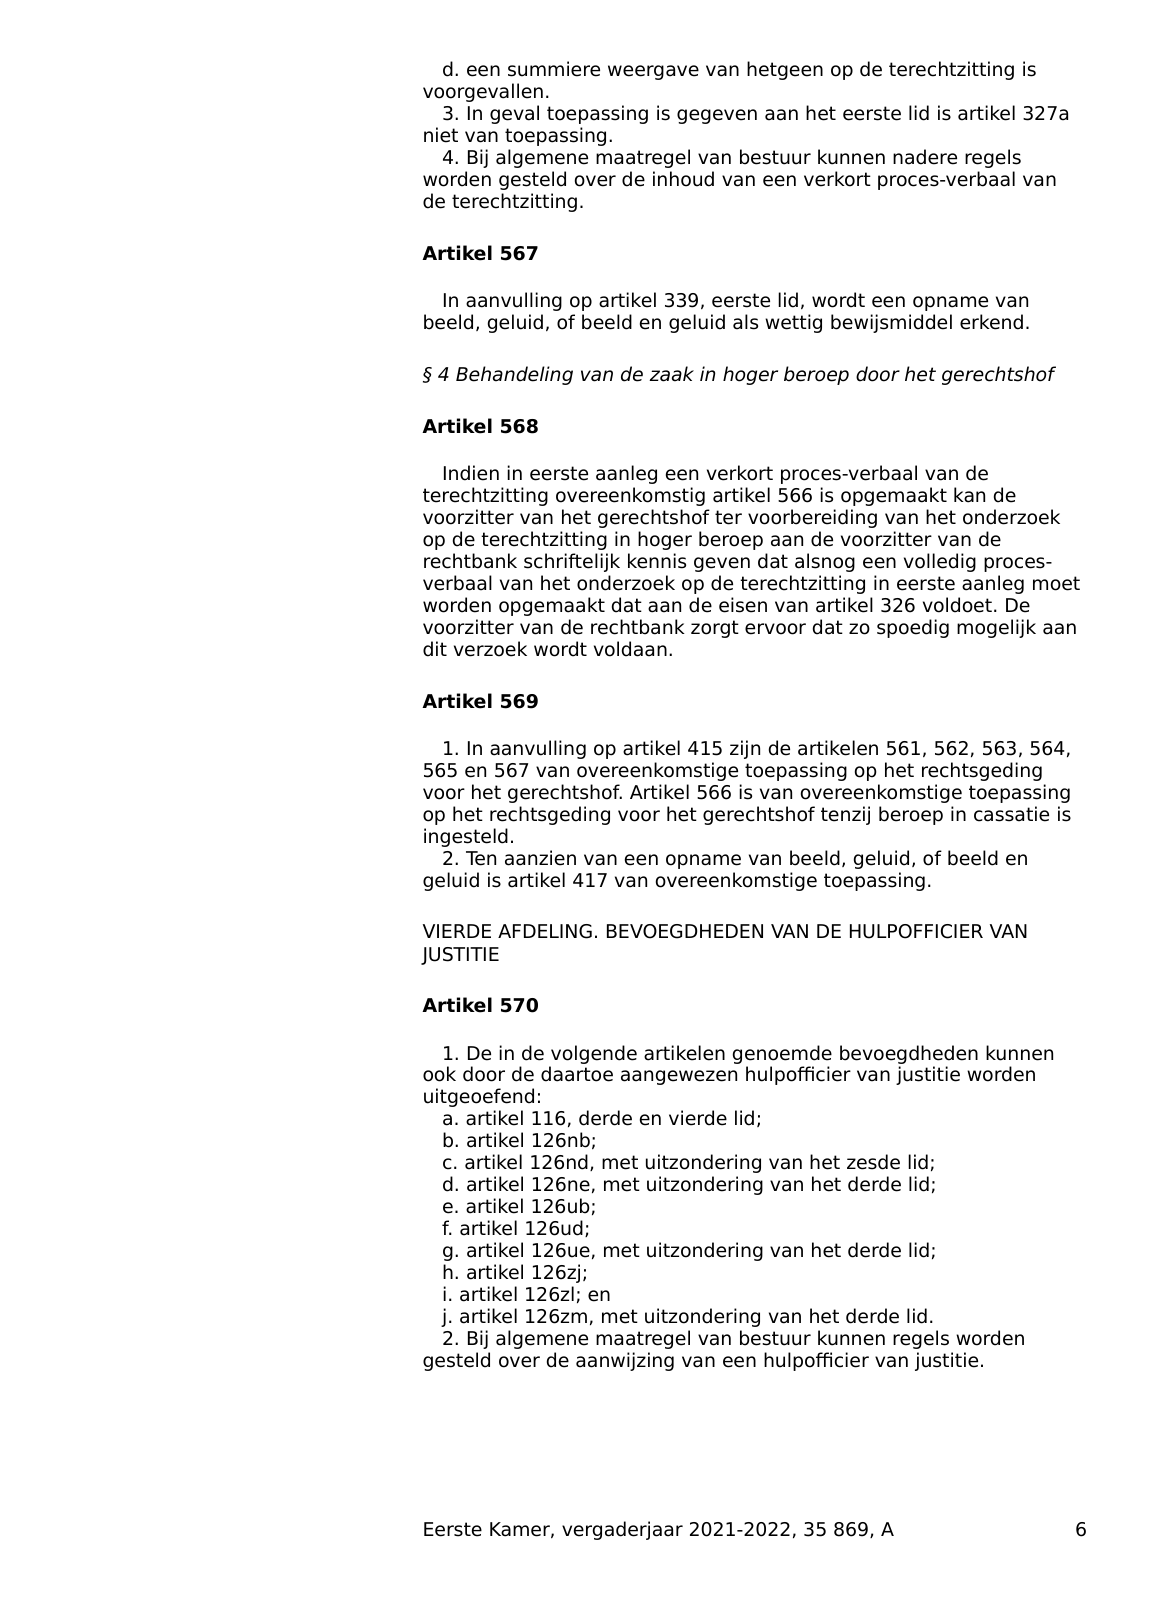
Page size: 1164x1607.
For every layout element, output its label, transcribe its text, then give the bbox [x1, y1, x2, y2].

text 4. Bij algemene maatregel van bestuur kunnen nadere regels worden gesteld over de inhoud van een verkort proces-verbaal van de terechtzitting. [422, 147, 1087, 213]
text 2. Ten aanzien van een opname van beeld, geluid, of beeld en geluid is artikel 417 van overeenkomstige toepassing. [422, 847, 1087, 891]
text d. een summiere weergave van hetgeen op de terechtzitting is voorgevallen. [422, 59, 1087, 103]
text d. artikel 126ne, met uitzondering van het derde lid; [422, 1174, 1087, 1196]
text 2. Bij algemene maatregel van bestuur kunnen regels worden gesteld over de aanwijzing van een hulpofficier van justitie. [422, 1328, 1087, 1372]
text g. artikel 126ue, met uitzondering van het derde lid; [422, 1240, 1087, 1262]
text i. artikel 126zl; en [422, 1284, 1087, 1306]
text c. artikel 126nd, met uitzondering van het zesde lid; [422, 1152, 1087, 1174]
text 1. In aanvulling op artikel 415 zijn de artikelen 561, 562, 563, 564, 565 en 567 van overeenkomstige toepassing op het rechtsgeding voor het gerechtshof. Artikel 566 is van overeenkomstige toepassing op het rechtsgeding voor het gerechtshof tenzij beroep in cassatie is ingesteld. [422, 738, 1087, 847]
text 1. De in de volgende artikelen genoemde bevoegdheden kunnen ook door de daartoe aangewezen hulpofficier van justitie worden uitgeoefend: [422, 1042, 1087, 1108]
subtitle § 4 Behandeling van de zaak in hoger beroep door het gerechtshof [422, 364, 1087, 386]
subtitle Artikel 568 [422, 416, 1087, 438]
subtitle Artikel 567 [422, 243, 1087, 265]
text b. artikel 126nb; [422, 1130, 1087, 1152]
text f. artikel 126ud; [422, 1218, 1087, 1240]
subtitle Artikel 570 [422, 995, 1087, 1017]
text e. artikel 126ub; [422, 1196, 1087, 1218]
text j. artikel 126zm, met uitzondering van het derde lid. [422, 1306, 1087, 1328]
text 3. In geval toepassing is gegeven aan het eerste lid is artikel 327a niet van toepassing. [422, 103, 1087, 147]
text Indien in eerste aanleg een verkort proces-verbaal van de terechtzitting overeenkomstig artikel 566 is opgemaakt kan de voorzitter van het gerechtshof ter voorbereiding van het onderzoek op de terechtzitting in hoger beroep aan de voorzitter van de rechtbank schriftelijk kennis geven dat alsnog een volledig proces-verbaal van het onderzoek op de terechtzitting in eerste aanleg moet worden opgemaakt dat aan de eisen van artikel 326 voldoet. De voorzitter van de rechtbank zorgt ervoor dat zo spoedig mogelijk aan dit verzoek wordt voldaan. [422, 463, 1087, 661]
subtitle Artikel 569 [422, 691, 1087, 713]
text h. artikel 126zj; [422, 1262, 1087, 1284]
text In aanvulling op artikel 339, eerste lid, wordt een opname van beeld, geluid, of beeld en geluid als wettig bewijsmiddel erkend. [422, 290, 1087, 334]
subtitle VIERDE AFDELING. BEVOEGDHEDEN VAN DE HULPOFFICIER VAN JUSTITIE [422, 921, 1087, 965]
text a. artikel 116, derde en vierde lid; [422, 1108, 1087, 1130]
